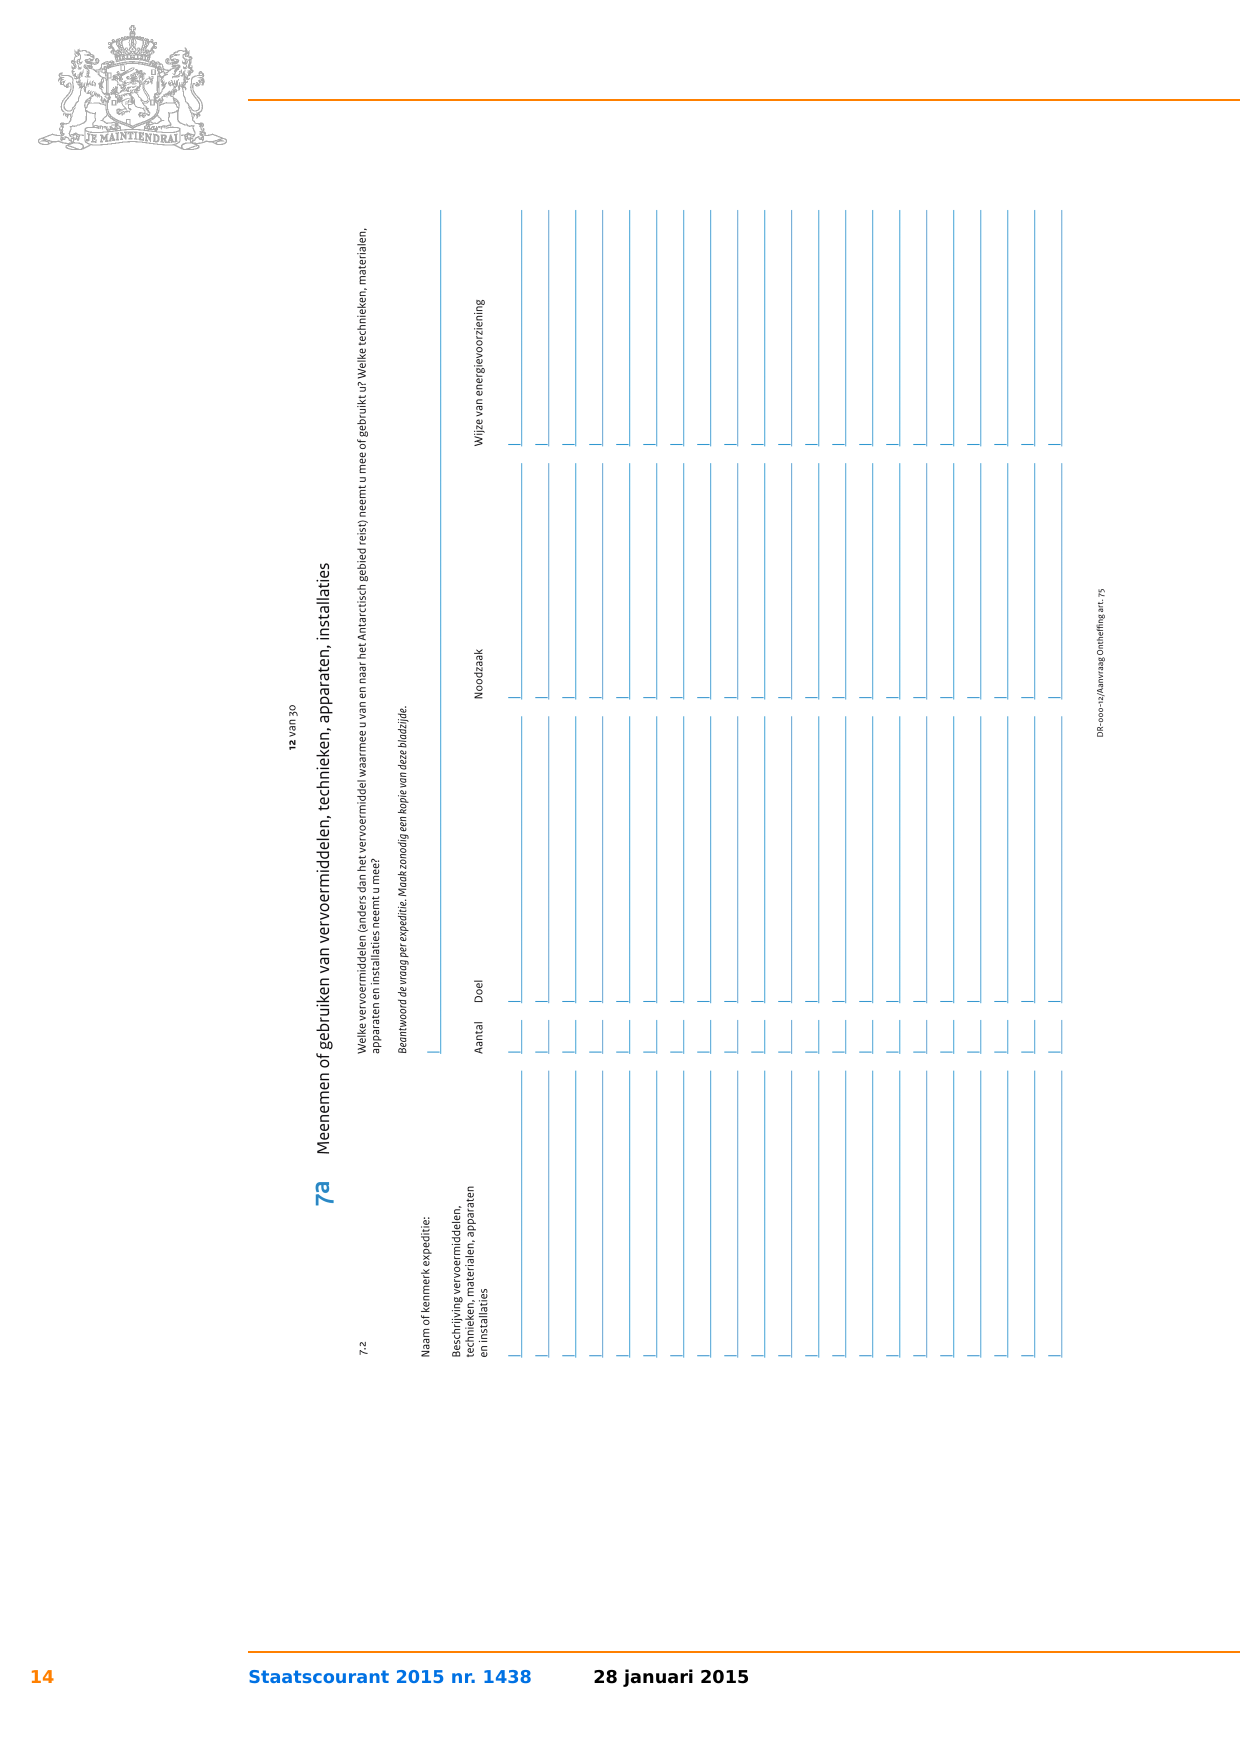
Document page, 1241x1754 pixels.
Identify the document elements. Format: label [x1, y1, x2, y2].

picture [38, 25, 227, 150]
picture [248, 151, 1134, 1404]
